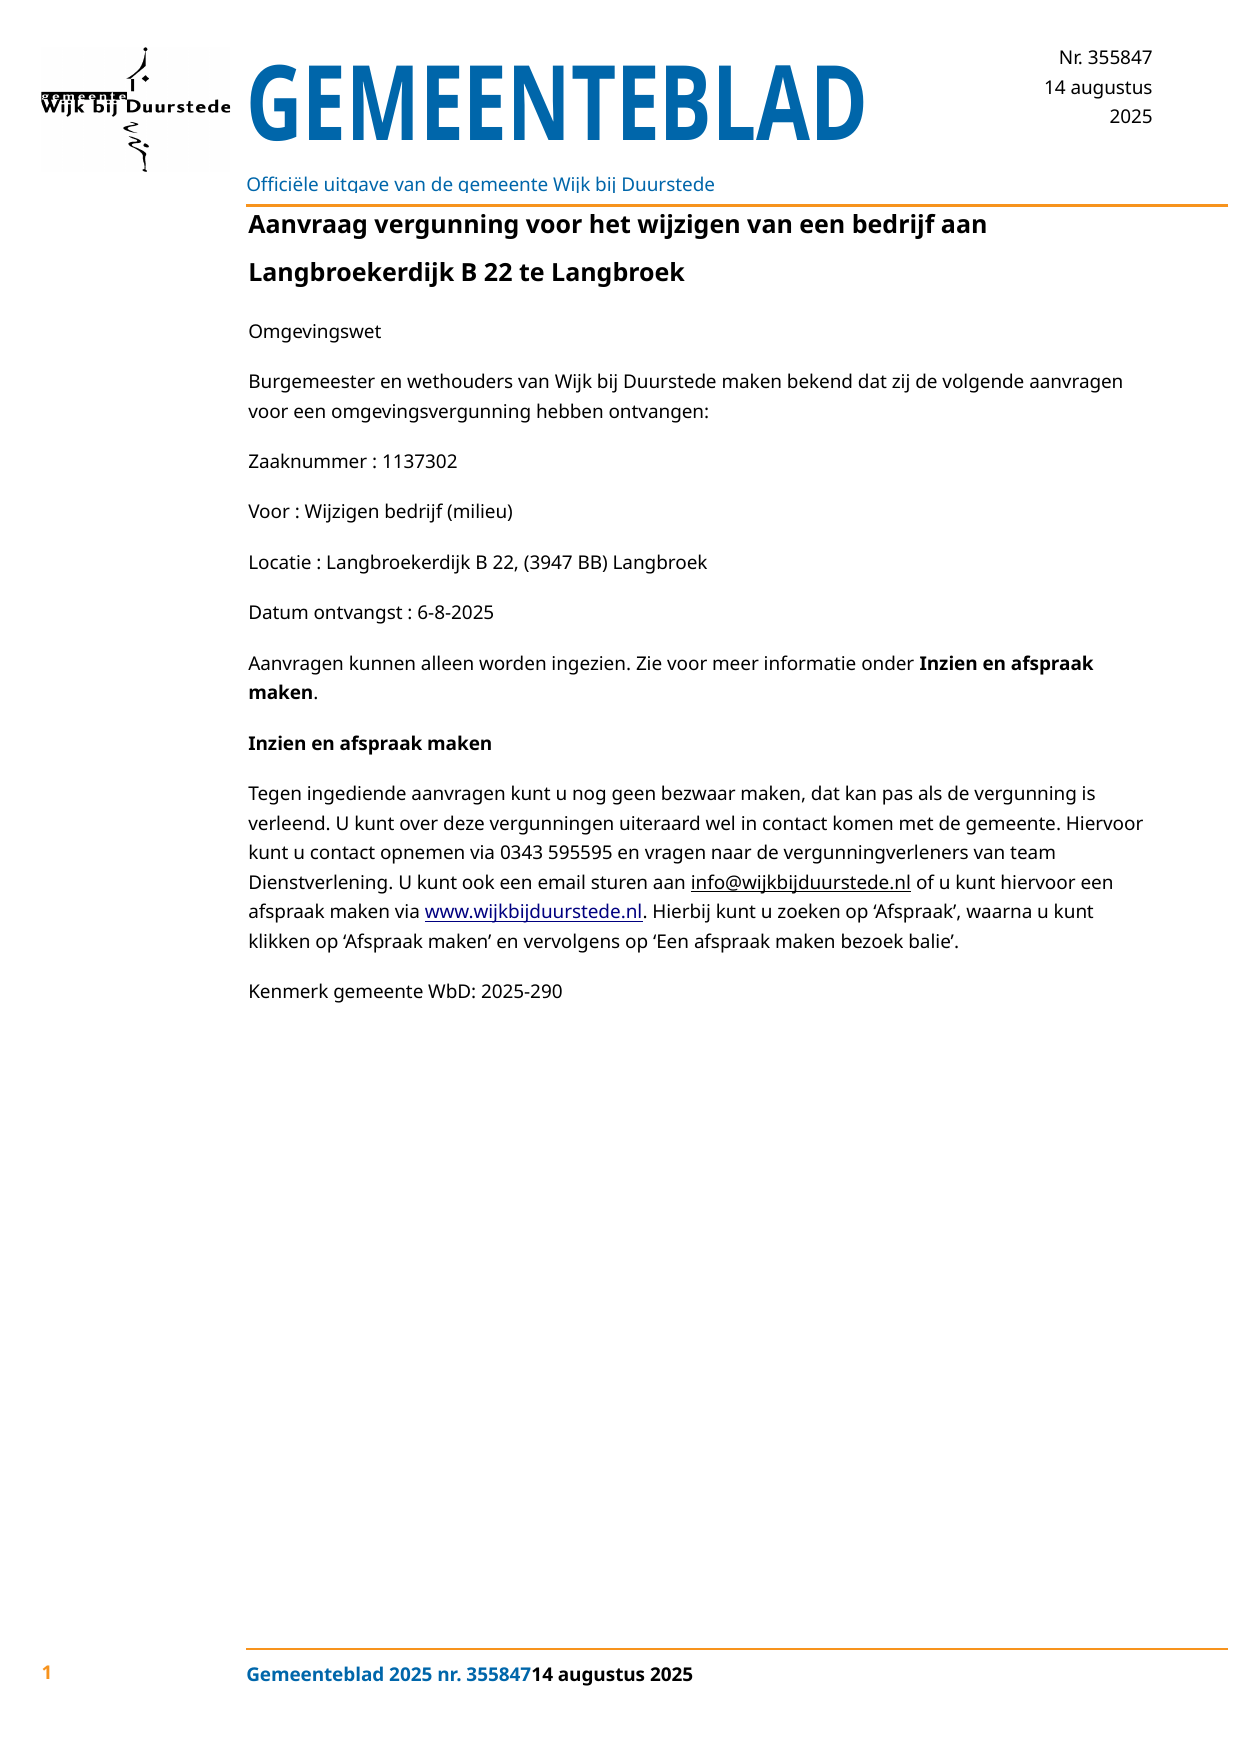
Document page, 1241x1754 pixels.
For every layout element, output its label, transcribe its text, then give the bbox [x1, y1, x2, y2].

text Voor : Wijzigen bedrijf (milieu) [248, 499, 1152, 524]
text Burgemeester en wethouders van Wijk bij Duurstede maken bekend dat zij de volgende aanvragen voor een omgevingsvergunning hebben ontvangen: [248, 368, 1152, 424]
text Aanvragen kunnen alleen worden ingezien. Zie voor meer informatie onder Inzien en afspraak maken. [248, 650, 1152, 705]
text Datum ontvangst : 6-8-2025 [248, 599, 1152, 625]
text Zaaknummer : 1137302 [248, 448, 1152, 474]
text Inzien en afspraak maken [248, 730, 1152, 756]
text Aanvraag vergunning voor het wijzigen van een bedrijf aan Langbroekerdijk B 22 te Langbroek [248, 207, 1152, 288]
text Tegen ingediende aanvragen kunt u nog geen bezwaar maken, dat kan pas als de vergunning is verleend. U kunt over deze vergunningen uiteraard wel in contact komen met de gemeente. Hiervoor kunt u contact opnemen via 0343 595595 en vragen naar de vergunningverleners van team Dienstverlening. U kunt ook een email sturen aan info@wijkbijduurstede.nl of u kunt hiervoor een afspraak maken via www.wijkbijduurstede.nl. Hierbij kunt u zoeken op ‘Afspraak’, waarna u kunt klikken op ‘Afspraak maken’ en vervolgens op ‘Een afspraak maken bezoek balie’. [248, 780, 1152, 954]
text Omgevingswet [248, 318, 1152, 344]
picture [41, 47, 231, 172]
text Locatie : Langbroekerdijk B 22, (3947 BB) Langbroek [248, 549, 1152, 575]
text Kenmerk gemeente WbD: 2025-290 [248, 979, 1152, 1004]
